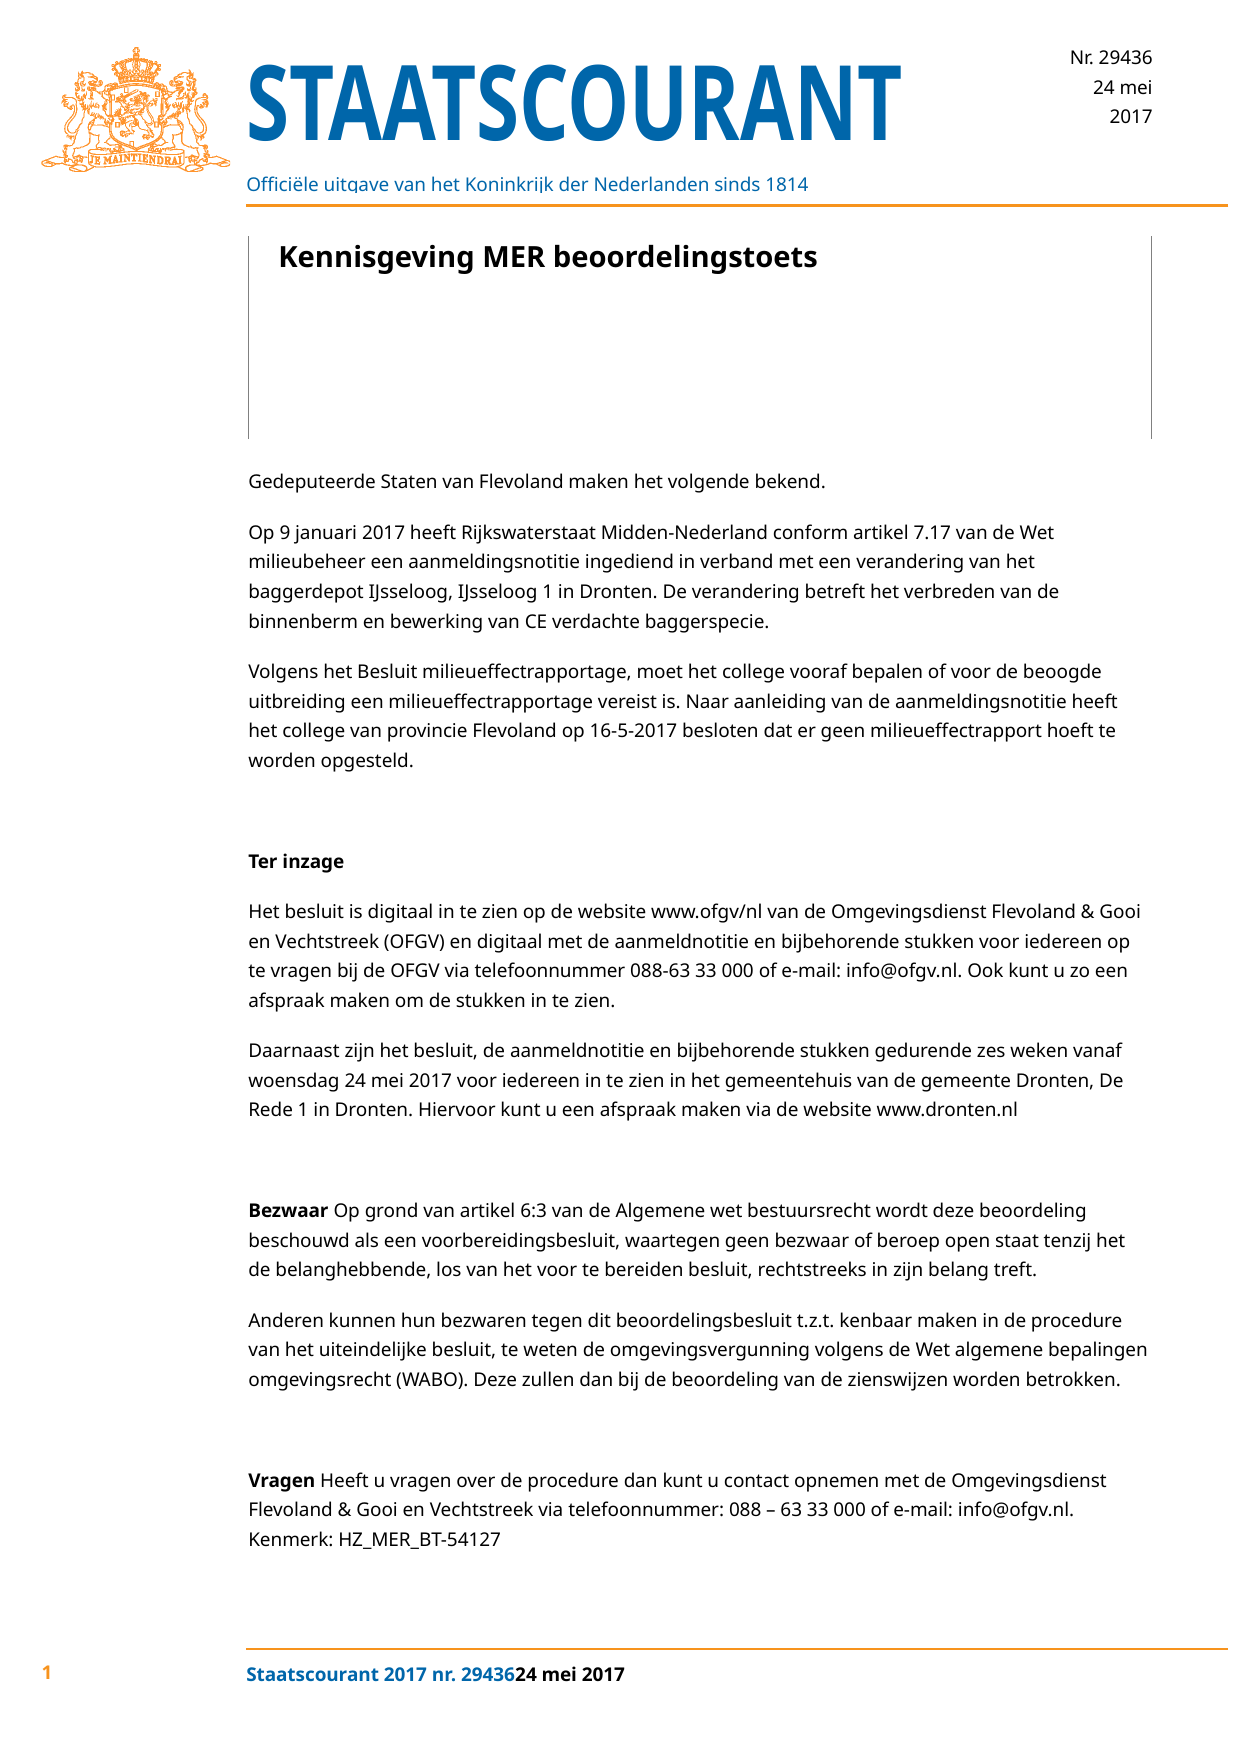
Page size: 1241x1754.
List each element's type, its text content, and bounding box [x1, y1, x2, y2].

text Bezwaar Op grond van artikel 6:3 van de Algemene wet bestuursrecht wordt deze beoordeling beschouwd als een voorbereidingsbesluit, waartegen geen bezwaar of beroep open staat tenzij het de belanghebbende, los van het voor te bereiden besluit, rechtstreeks in zijn belang treft. [248, 1197, 1152, 1282]
text Het besluit is digitaal in te zien op de website www.ofgv/nl van de Omgevingsdienst Flevoland & Gooi en Vechtstreek (OFGV) en digitaal met de aanmeldnotitie en bijbehorende stukken voor iedereen op te vragen bij de OFGV via telefoonnummer 088-63 33 000 of e-mail: info@ofgv.nl. Ook kunt u zo een afspraak maken om de stukken in te zien. [248, 898, 1152, 1013]
text Op 9 januari 2017 heeft Rijkswaterstaat Midden-Nederland conform artikel 7.17 van de Wet milieubeheer een aanmeldingsnotitie ingediend in verband met een verandering van het baggerdepot IJsseloog, IJsseloog 1 in Dronten. De verandering betreft het verbreden van de binnenberm en bewerking van CE verdachte baggerspecie. [248, 519, 1152, 633]
text Ter inzage [248, 848, 1152, 873]
table_header [850, 236, 912, 413]
text Gedeputeerde Staten van Flevoland maken het volgende bekend. [248, 469, 1152, 494]
table_header [1090, 236, 1151, 413]
text Volgens het Besluit milieueffectrapportage, moet het college vooraf bepalen of voor de beoogde uitbreiding een milieueffectrapportage vereist is. Naar aanleiding van de aanmeldingsnotitie heeft het college van provincie Flevoland op 16-5-2017 besloten dat er geen milieueffectrapport hoeft te worden opgesteld. [248, 658, 1152, 773]
table_header [850, 414, 1151, 439]
table_header Kennisgeving MER beoordelingstoets [249, 236, 850, 439]
picture [41, 47, 231, 172]
text Daarnaast zijn het besluit, de aanmeldnotitie en bijbehorende stukken gedurende zes weken vanaf woensdag 24 mei 2017 voor iedereen in te zien in het gemeentehuis van de gemeente Dronten, De Rede 1 in Dronten. Hiervoor kunt u een afspraak maken via de website www.dronten.nl [248, 1037, 1152, 1122]
text Vragen Heeft u vragen over de procedure dan kunt u contact opnemen met de Omgevingsdienst Flevoland & Gooi en Vechtstreek via telefoonnummer: 088 – 63 33 000 of e-mail: info@ofgv.nl. Kenmerk: HZ_MER_BT-54127 [248, 1467, 1152, 1552]
picture [912, 236, 1090, 414]
text Anderen kunnen hun bezwaren tegen dit beoordelingsbesluit t.z.t. kenbaar maken in de procedure van het uiteindelijke besluit, te weten de omgevingsvergunning volgens de Wet algemene bepalingen omgevingsrecht (WABO). Deze zullen dan bij de beoordeling van de zienswijzen worden betrokken. [248, 1307, 1152, 1392]
